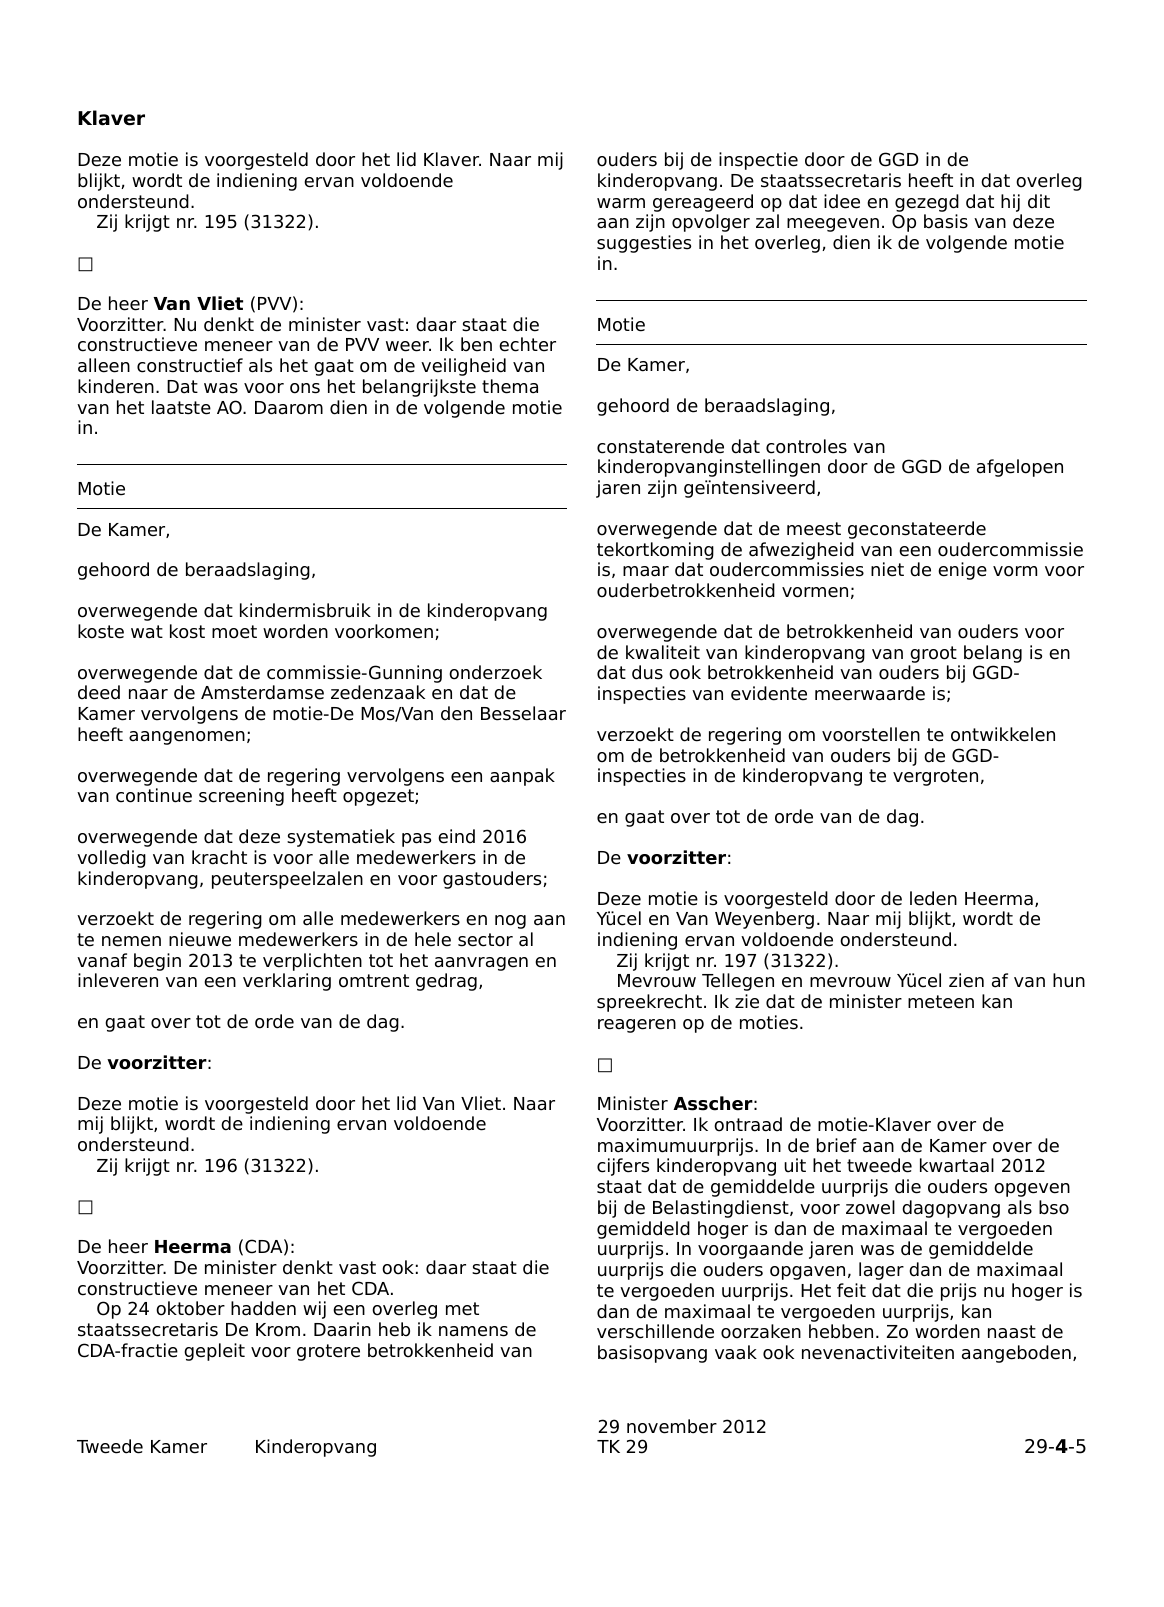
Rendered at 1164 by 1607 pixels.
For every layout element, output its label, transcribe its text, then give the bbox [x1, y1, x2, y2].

text en gaat over tot de orde van de dag. [77, 1012, 567, 1033]
text Deze motie is voorgesteld door het lid Klaver. Naar mij blijkt, wordt de indiening ervan voldoende ondersteund. [77, 150, 567, 212]
text Motie [596, 314, 1087, 335]
text Motie [77, 479, 567, 499]
text De Kamer, [77, 519, 567, 540]
text De heer Heerma (CDA): [77, 1237, 567, 1258]
text De Kamer, [596, 355, 1087, 376]
text Zij krijgt nr. 195 (31322). [77, 212, 567, 233]
text De voorzitter: [77, 1053, 567, 1073]
text Op 24 oktober hadden wij een overleg met staatssecretaris De Krom. Daarin heb ik namens de CDA-fractie gepleit voor grotere betrokkenheid van [77, 1299, 567, 1361]
text De heer Van Vliet (PVV): [77, 294, 567, 314]
text De voorzitter: [596, 848, 1087, 868]
text Mevrouw Tellegen en mevrouw Yücel zien af van hun spreekrecht. Ik zie dat de minister meteen kan reageren op de moties. [596, 971, 1087, 1033]
text Zij krijgt nr. 197 (31322). [596, 951, 1087, 971]
text ouders bij de inspectie door de GGD in de kinderopvang. De staatssecretaris heeft in dat overleg warm gereageerd op dat idee en gezegd dat hij dit aan zijn opvolger zal meegeven. Op basis van deze suggesties in het overleg, dien ik de volgende motie in. [596, 150, 1087, 274]
text overwegende dat de regering vervolgens een aanpak van continue screening heeft opgezet; [77, 765, 567, 807]
text gehoord de beraadslaging, [77, 560, 567, 581]
text verzoekt de regering om voorstellen te ontwikkelen om de betrokkenheid van ouders bij de GGD-inspecties in de kinderopvang te vergroten, [596, 725, 1087, 787]
text overwegende dat de meest geconstateerde tekortkoming de afwezigheid van een oudercommissie is, maar dat oudercommissies niet de enige vorm voor ouderbetrokkenheid vormen; [596, 519, 1087, 602]
text Deze motie is voorgesteld door de leden Heerma, Yücel en Van Weyenberg. Naar mij blijkt, wordt de indiening ervan voldoende ondersteund. [596, 888, 1087, 951]
text overwegende dat deze systematiek pas eind 2016 volledig van kracht is voor alle medewerkers in de kinderopvang, peuterspeelzalen en voor gastouders; [77, 827, 567, 889]
text □ [77, 253, 567, 274]
text constaterende dat controles van kinderopvanginstellingen door de GGD de afgelopen jaren zijn geïntensiveerd, [596, 437, 1087, 499]
text □ [596, 1053, 1087, 1074]
text Minister Asscher: [596, 1094, 1087, 1115]
text overwegende dat de betrokkenheid van ouders voor de kwaliteit van kinderopvang van groot belang is en dat dus ook betrokkenheid van ouders bij GGD-inspecties van evidente meerwaarde is; [596, 622, 1087, 705]
text en gaat over tot de orde van de dag. [596, 807, 1087, 828]
text Voorzitter. Nu denkt de minister vast: daar staat die constructieve meneer van de PVV weer. Ik ben echter alleen constructief als het gaat om de veiligheid van kinderen. Dat was voor ons het belangrijkste thema van het laatste AO. Daarom dien in de volgende motie in. [77, 314, 567, 439]
text verzoekt de regering om alle medewerkers en nog aan te nemen nieuwe medewerkers in de hele sector al vanaf begin 2013 te verplichten tot het aanvragen en inleveren van een verklaring omtrent gedrag, [77, 909, 567, 992]
text Zij krijgt nr. 196 (31322). [77, 1156, 567, 1176]
text Deze motie is voorgesteld door het lid Van Vliet. Naar mij blijkt, wordt de indiening ervan voldoende ondersteund. [77, 1093, 567, 1156]
text gehoord de beraadslaging, [596, 396, 1087, 417]
text □ [77, 1196, 567, 1217]
text overwegende dat kindermisbruik in de kinderopvang koste wat kost moet worden voorkomen; [77, 601, 567, 642]
text Voorzitter. Ik ontraad de motie-Klaver over de maximumuurprijs. In de brief aan de Kamer over de cijfers kinderopvang uit het tweede kwartaal 2012 staat dat de gemiddelde uurprijs die ouders opgeven bij de Belastingdienst, voor zowel dagopvang als bso gemiddeld hoger is dan de maximaal te vergoeden uurprijs. In voorgaande jaren was de gemiddelde uurprijs die ouders opgaven, lager dan de maximaal te vergoeden uurprijs. Het feit dat die prijs nu hoger is dan de maximaal te vergoeden uurprijs, kan verschillende oorzaken hebben. Zo worden naast de basisopvang vaak ook nevenactiviteiten aangeboden, [596, 1115, 1087, 1364]
text overwegende dat de commissie-Gunning onderzoek deed naar de Amsterdamse zedenzaak en dat de Kamer vervolgens de motie-De Mos/Van den Besselaar heeft aangenomen; [77, 662, 567, 745]
text Voorzitter. De minister denkt vast ook: daar staat die constructieve meneer van het CDA. [77, 1258, 567, 1299]
